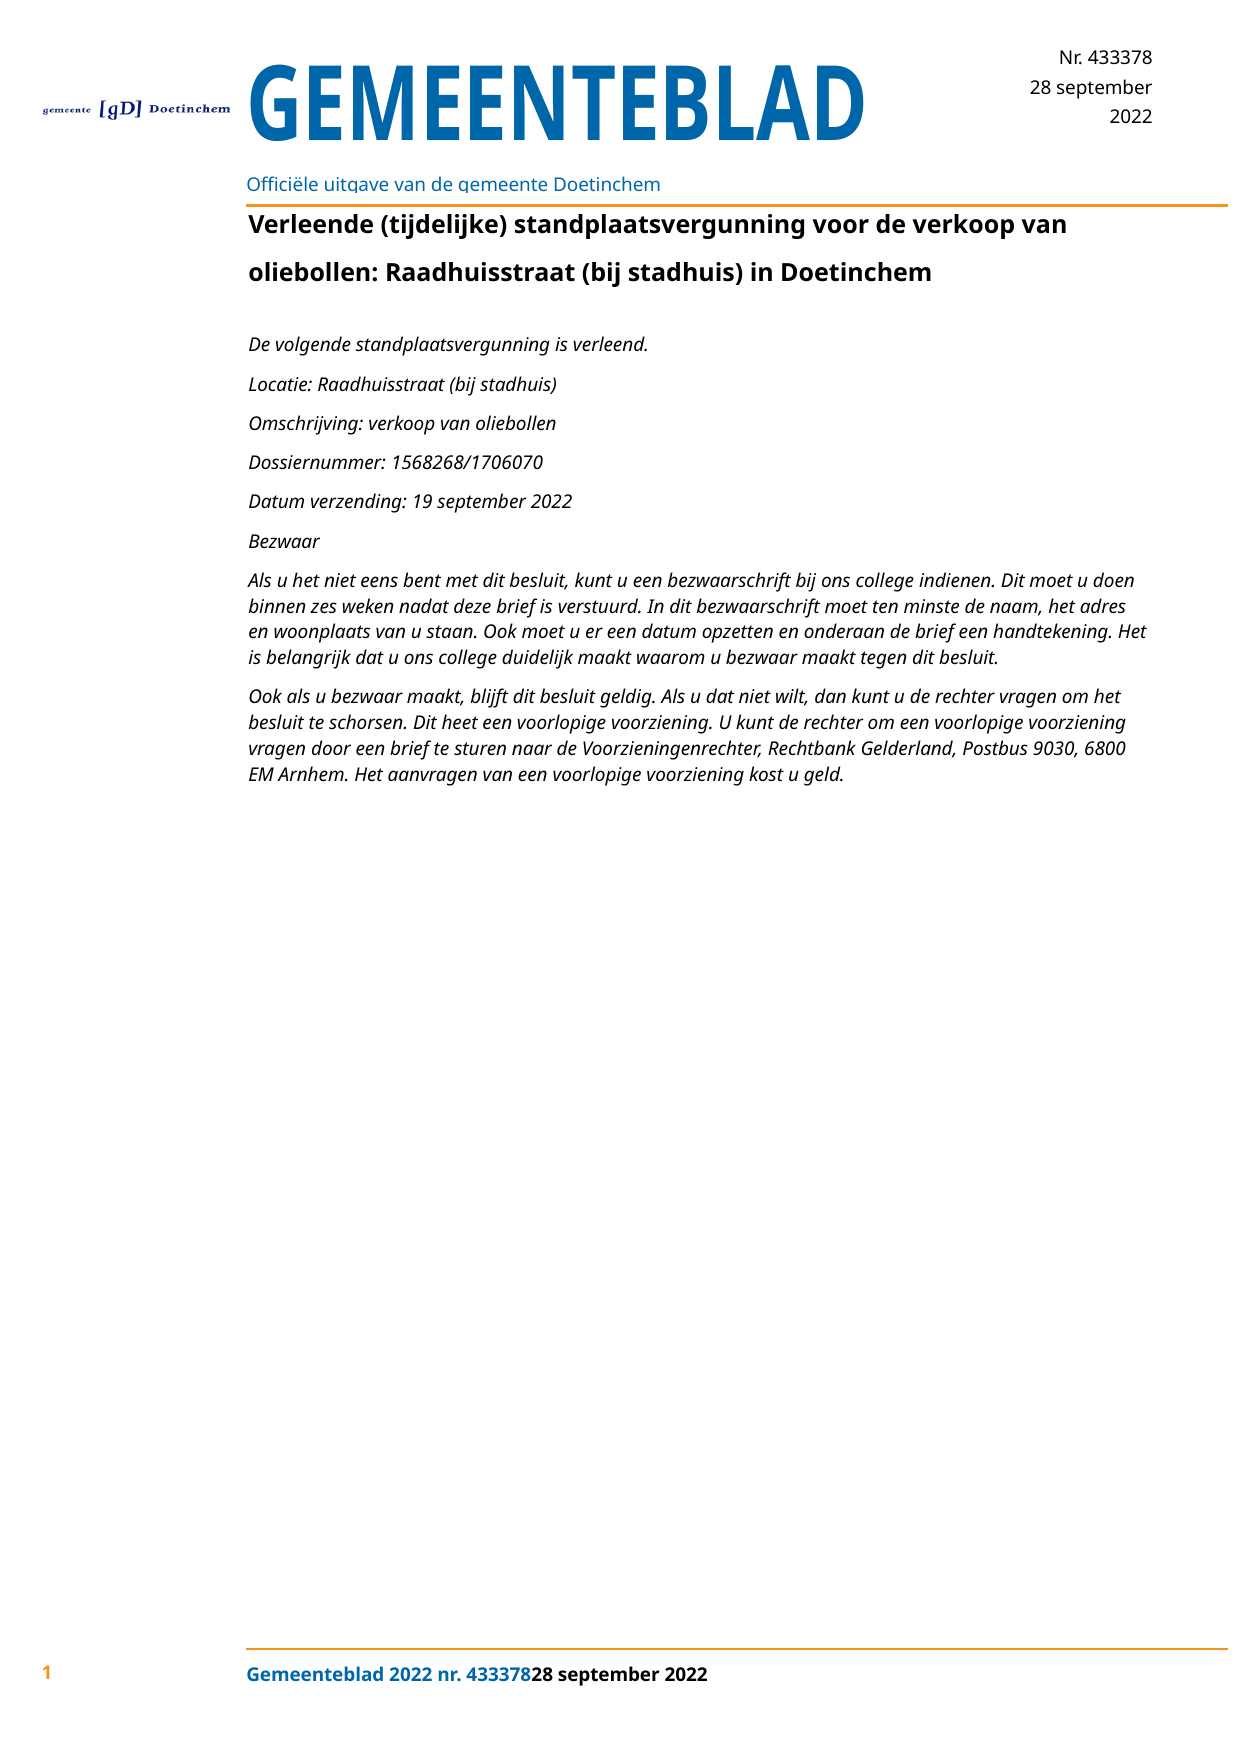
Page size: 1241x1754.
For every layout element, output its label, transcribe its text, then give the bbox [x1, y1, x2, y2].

text Bezwaar [248, 528, 1152, 553]
text Ook als u bezwaar maakt, blijft dit besluit geldig. Als u dat niet wilt, dan kunt u de rechter vragen om het besluit te schorsen. Dit heet een voorlopige voorziening. U kunt de rechter om een voorlopige voorziening vragen door een brief te sturen naar de Voorzieningenrechter, Rechtbank Gelderland, Postbus 9030, 6800 EM Arnhem. Het aanvragen van een voorlopige voorziening kost u geld. [248, 683, 1152, 786]
text Dossiernummer: 1568268/1706070 [248, 449, 1152, 475]
text De volgende standplaatsvergunning is verleend. [248, 331, 1152, 357]
text Omschrijving: verkoop van oliebollen [248, 410, 1152, 436]
text Datum verzending: 19 september 2022 [248, 488, 1152, 514]
text Locatie: Raadhuisstraat (bij stadhuis) [248, 371, 1152, 396]
text Als u het niet eens bent met dit besluit, kunt u een bezwaarschrift bij ons college indienen. Dit moet u doen binnen zes weken nadat deze brief is verstuurd. In dit bezwaarschrift moet ten minste de naam, het adres en woonplaats van u staan. Ook moet u er een datum opzetten en onderaan de brief een handtekening. Het is belangrijk dat u ons college duidelijk maakt waarom u bezwaar maakt tegen dit besluit. [248, 567, 1152, 670]
text Verleende (tijdelijke) standplaatsvergunning voor de verkoop van oliebollen: Raadhuisstraat (bij stadhuis) in Doetinchem [248, 207, 1152, 288]
picture [41, 47, 231, 172]
